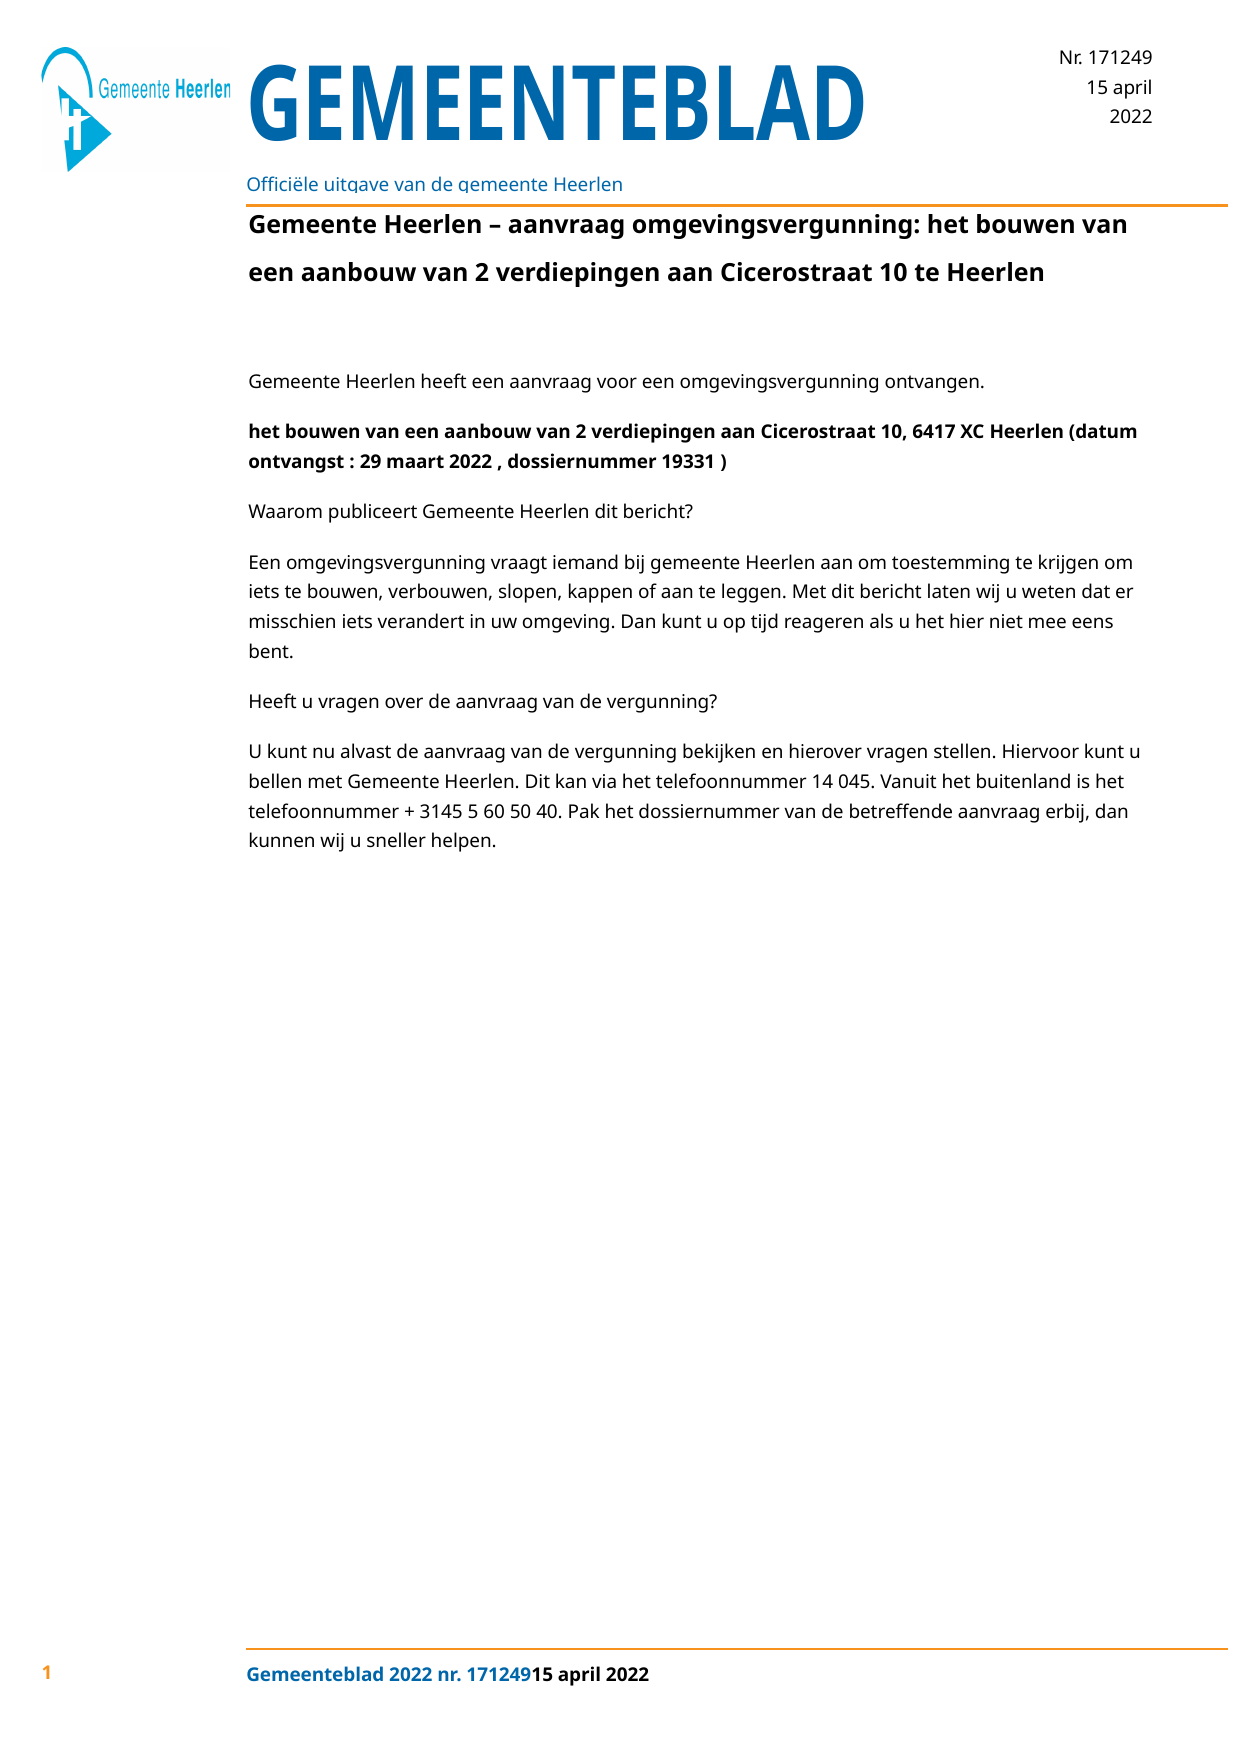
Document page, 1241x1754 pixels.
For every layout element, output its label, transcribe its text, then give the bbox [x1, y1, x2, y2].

picture [41, 47, 59, 70]
text Waarom publiceert Gemeente Heerlen dit bericht? [248, 499, 1152, 524]
text Gemeente Heerlen – aanvraag omgevingsvergunning: het bouwen van een aanbouw van 2 verdiepingen aan Cicerostraat 10 te Heerlen [248, 207, 1152, 288]
picture [41, 47, 231, 172]
text Heeft u vragen over de aanvraag van de vergunning? [248, 688, 1152, 714]
text Gemeente Heerlen heeft een aanvraag voor een omgevingsvergunning ontvangen. [248, 368, 1152, 394]
text het bouwen van een aanbouw van 2 verdiepingen aan Cicerostraat 10, 6417 XC Heerlen (datum ontvangst : 29 maart 2022 , dossiernummer 19331 ) [248, 419, 1152, 474]
text Een omgevingsvergunning vraagt iemand bij gemeente Heerlen aan om toestemming te krijgen om iets te bouwen, verbouwen, slopen, kappen of aan te leggen. Met dit bericht laten wij u weten dat er misschien iets verandert in uw omgeving. Dan kunt u op tijd reageren als u het hier niet mee eens bent. [248, 549, 1152, 664]
text U kunt nu alvast de aanvraag van de vergunning bekijken en hierover vragen stellen. Hiervoor kunt u bellen met Gemeente Heerlen. Dit kan via het telefoonnummer 14 045. Vanuit het buitenland is het telefoonnummer + 3145 5 60 50 40. Pak het dossiernummer van de betreffende aanvraag erbij, dan kunnen wij u sneller helpen. [248, 739, 1152, 853]
